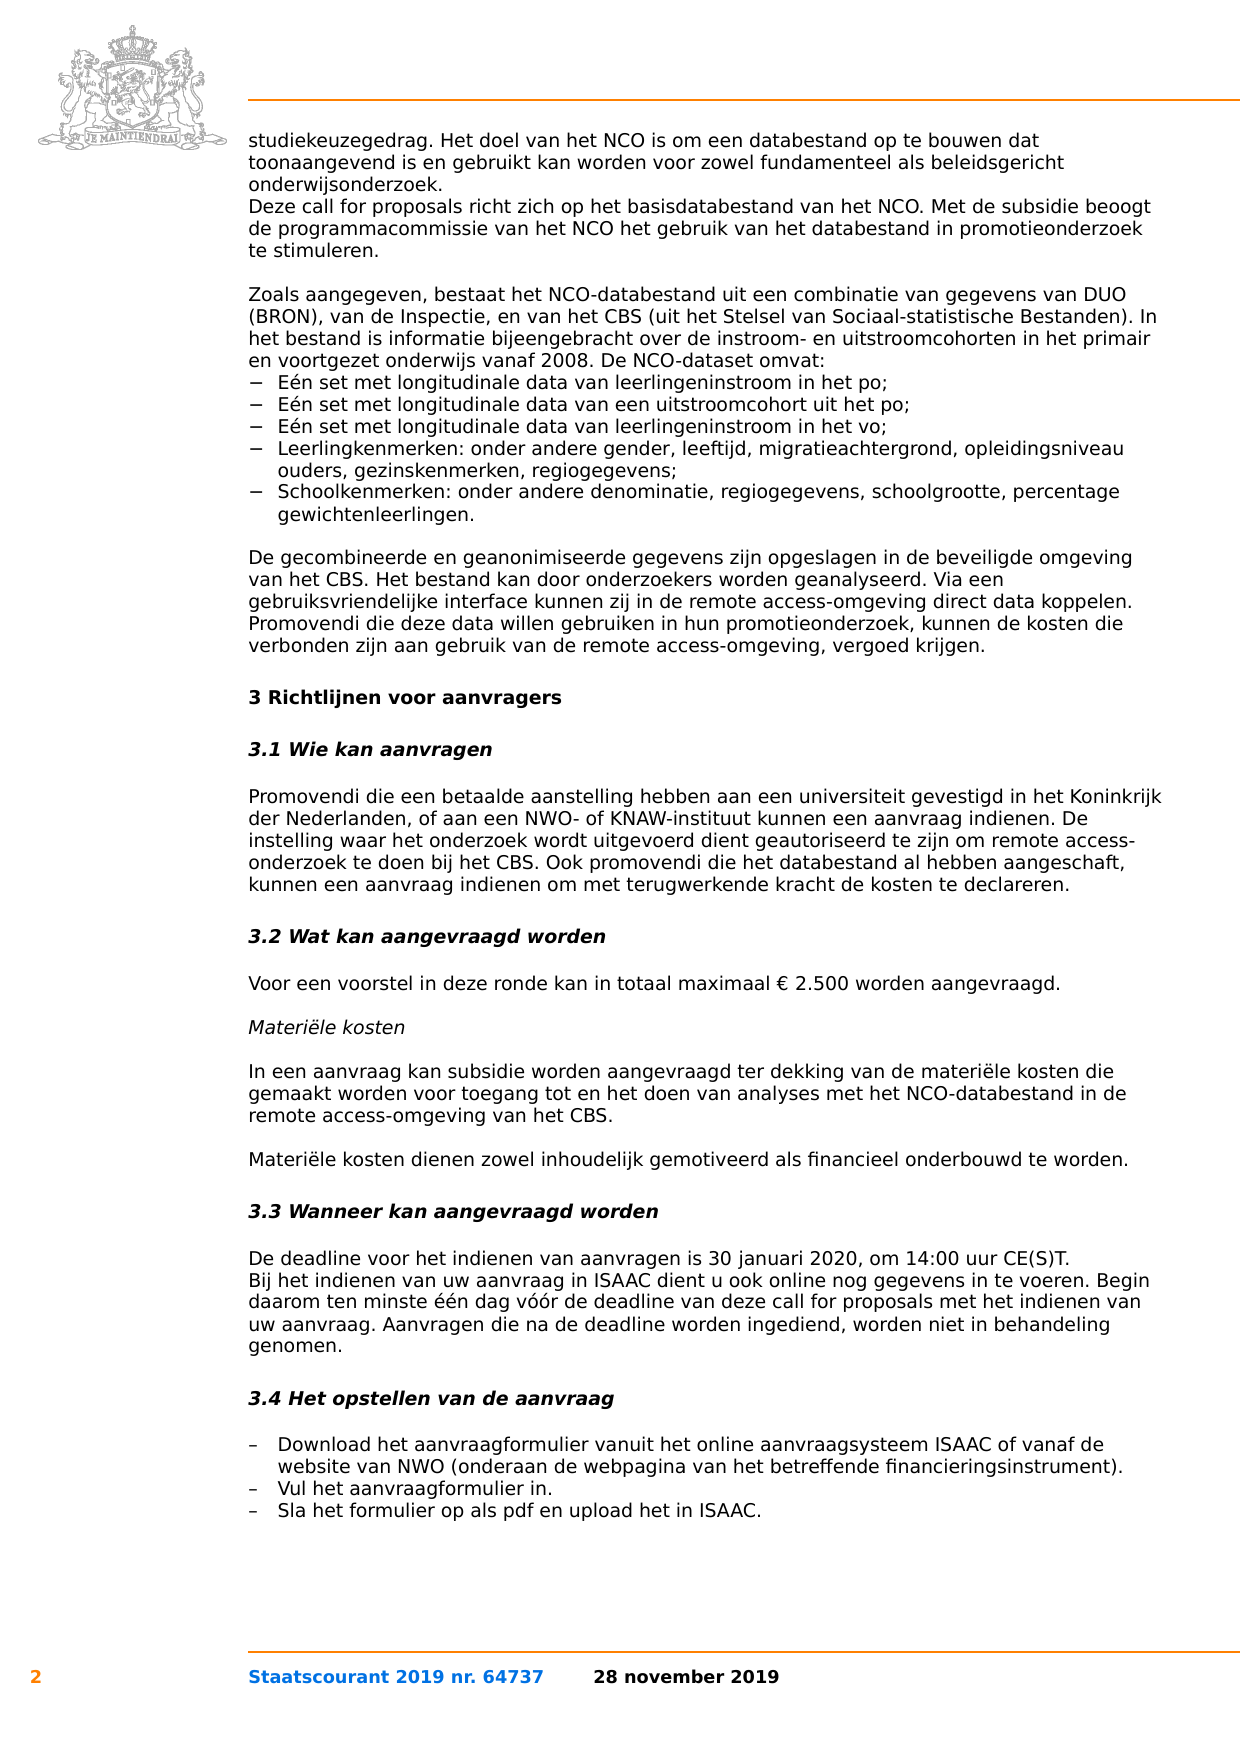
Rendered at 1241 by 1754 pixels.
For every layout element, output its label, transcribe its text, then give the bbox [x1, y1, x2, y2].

subtitle 3.4 Het opstellen van de aanvraag [248, 1387, 1163, 1409]
text In een aanvraag kan subsidie worden aangevraagd ter dekking van de materiële kosten die gemaakt worden voor toegang tot en het doen van analyses met het NCO-databestand in de remote access-omgeving van het CBS. [248, 1061, 1163, 1127]
text − Eén set met longitudinale data van een uitstroomcohort uit het po; [248, 393, 1163, 416]
subtitle 3 Richtlijnen voor aanvragers [248, 687, 1163, 709]
text − Leerlingkenmerken: onder andere gender, leeftijd, migratieachtergrond, opleidingsniveau ouders, gezinskenmerken, regiogegevens; [248, 437, 1163, 481]
subtitle 3.1 Wie kan aanvragen [248, 739, 1163, 761]
text – Download het aanvraagformulier vanuit het online aanvraagsysteem ISAAC of vanaf de website van NWO (onderaan de webpagina van het betreffende financieringsinstrument). [248, 1434, 1163, 1478]
subtitle 3.2 Wat kan aangevraagd worden [248, 926, 1163, 948]
text − Eén set met longitudinale data van leerlingeninstroom in het vo; [248, 416, 1163, 437]
text De gecombineerde en geanonimiseerde gegevens zijn opgeslagen in de beveiligde omgeving van het CBS. Het bestand kan door onderzoekers worden geanalyseerd. Via een gebruiksvriendelijke interface kunnen zij in de remote access-omgeving direct data koppelen. Promovendi die deze data willen gebruiken in hun promotieonderzoek, kunnen de kosten die verbonden zijn aan gebruik van de remote access-omgeving, vergoed krijgen. [248, 547, 1163, 657]
text – Sla het formulier op als pdf en upload het in ISAAC. [248, 1500, 1163, 1522]
text Voor een voorstel in deze ronde kan in totaal maximaal € 2.500 worden aangevraagd. [248, 973, 1163, 995]
text Materiële kosten dienen zowel inhoudelijk gemotiveerd als financieel onderbouwd te worden. [248, 1148, 1163, 1171]
text – Vul het aanvraagformulier in. [248, 1478, 1163, 1500]
text studiekeuzegedrag. Het doel van het NCO is om een databestand op te bouwen dat toonaangevend is en gebruikt kan worden voor zowel fundamenteel als beleidsgericht onderwijsonderzoek. [248, 130, 1163, 196]
text De deadline voor het indienen van aanvragen is 30 januari 2020, om 14:00 uur CE(S)T. [248, 1247, 1163, 1269]
text Deze call for proposals richt zich op het basisdatabestand van het NCO. Met de subsidie beoogt de programmacommissie van het NCO het gebruik van het databestand in promotieonderzoek te stimuleren. [248, 196, 1163, 262]
text Bij het indienen van uw aanvraag in ISAAC dient u ook online nog gegevens in te voeren. Begin daarom ten minste één dag vóór de deadline van deze call for proposals met het indienen van uw aanvraag. Aanvragen die na de deadline worden ingediend, worden niet in behandeling genomen. [248, 1269, 1163, 1357]
subtitle 3.3 Wanneer kan aangevraagd worden [248, 1201, 1163, 1222]
text − Eén set met longitudinale data van leerlingeninstroom in het po; [248, 372, 1163, 393]
subtitle Materiële kosten [248, 1017, 1163, 1039]
text Promovendi die een betaalde aanstelling hebben aan een universiteit gevestigd in het Koninkrijk der Nederlanden, of aan een NWO- of KNAW-instituut kunnen een aanvraag indienen. De instelling waar het onderzoek wordt uitgevoerd dient geautoriseerd te zijn om remote access-onderzoek te doen bij het CBS. Ook promovendi die het databestand al hebben aangeschaft, kunnen een aanvraag indienen om met terugwerkende kracht de kosten te declareren. [248, 786, 1163, 896]
text − Schoolkenmerken: onder andere denominatie, regiogegevens, schoolgrootte, percentage gewichtenleerlingen. [248, 481, 1163, 525]
text Zoals aangegeven, bestaat het NCO-databestand uit een combinatie van gegevens van DUO (BRON), van de Inspectie, en van het CBS (uit het Stelsel van Sociaal-statistische Bestanden). In het bestand is informatie bijeengebracht over de instroom- en uitstroomcohorten in het primair en voortgezet onderwijs vanaf 2008. De NCO-dataset omvat: [248, 284, 1163, 372]
picture [38, 25, 227, 150]
